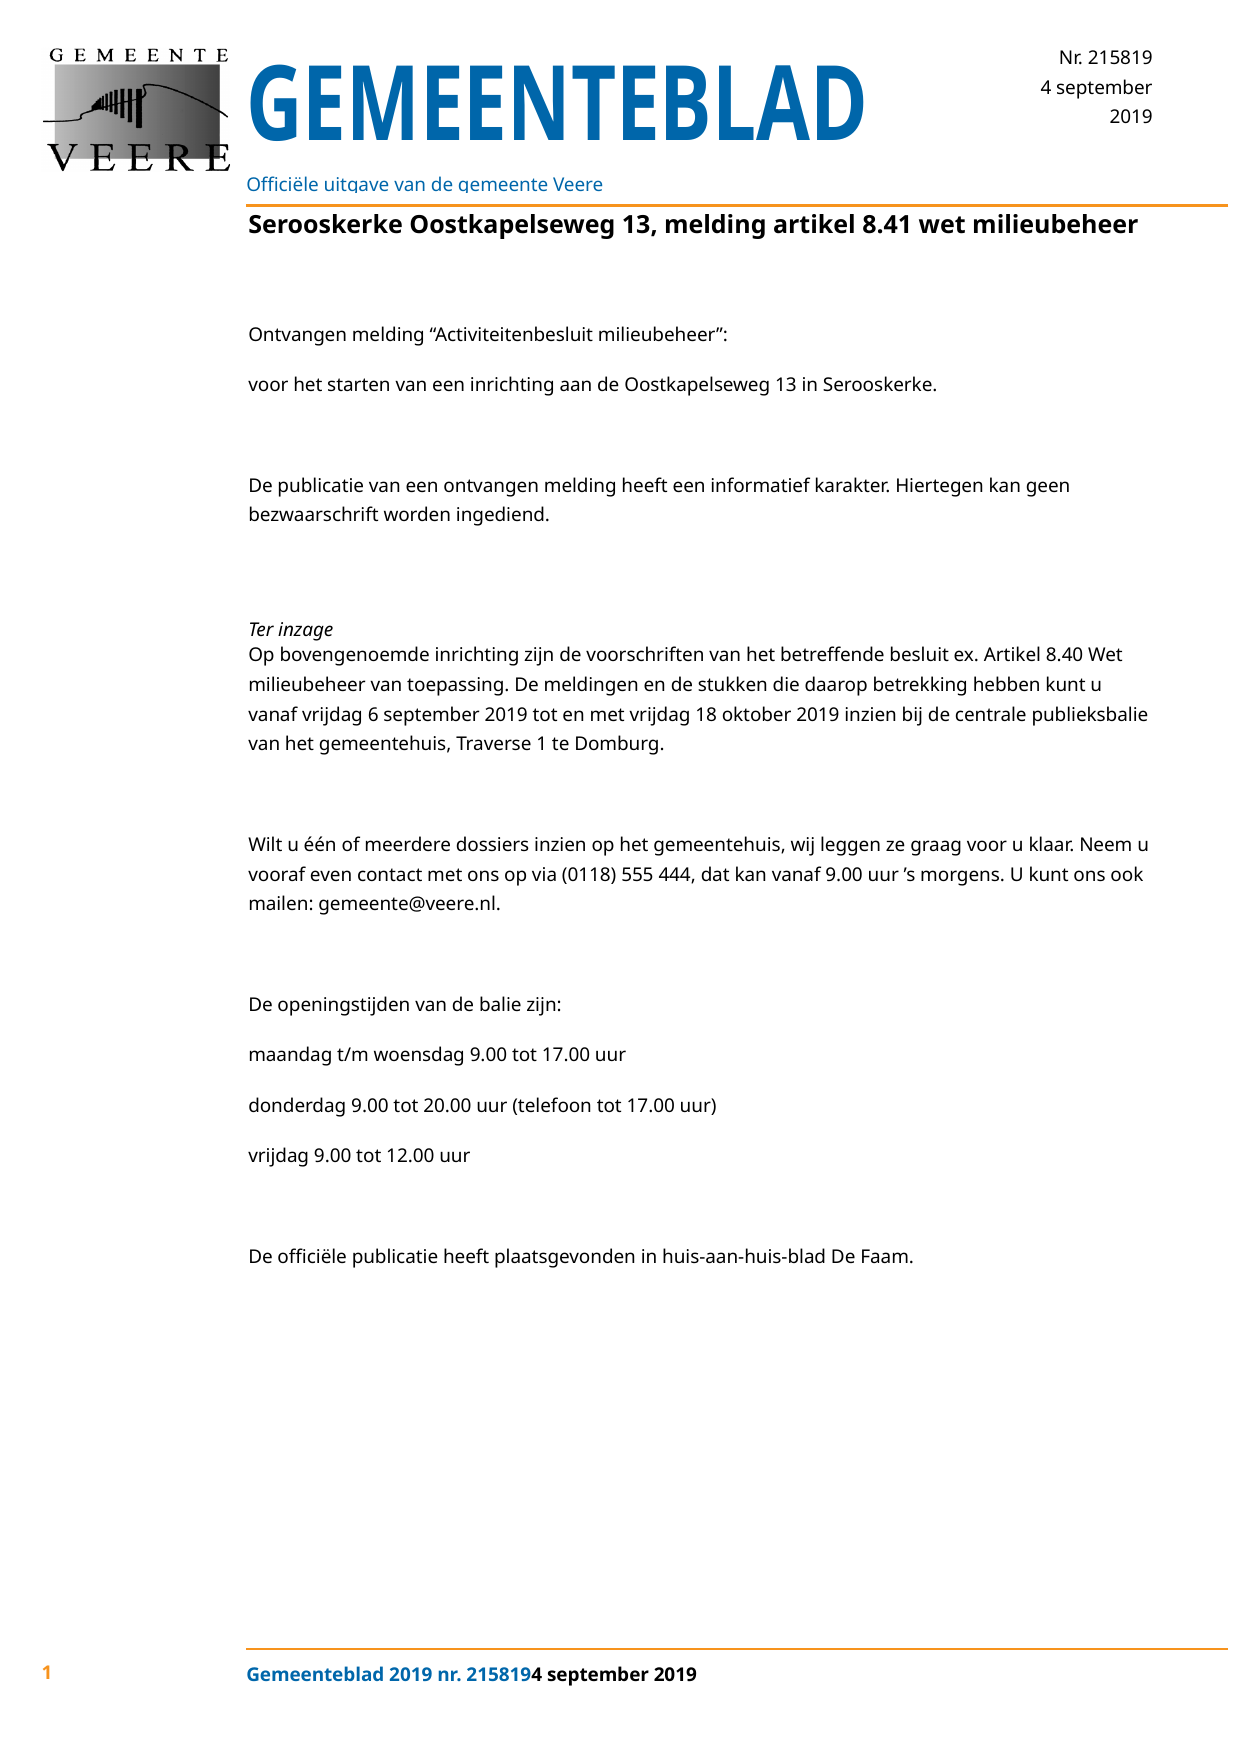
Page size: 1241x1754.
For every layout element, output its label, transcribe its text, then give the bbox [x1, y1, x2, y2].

text maandag t/m woensdag 9.00 tot 17.00 uur [248, 1042, 1152, 1067]
text Ter inzage [248, 616, 1152, 642]
text De officiële publicatie heeft plaatsgevonden in huis-aan-huis-blad De Faam. [248, 1243, 1152, 1269]
text Ontvangen melding “Activiteitenbesluit milieubeheer”: [248, 321, 1152, 346]
picture [41, 47, 231, 172]
text Wilt u één of meerdere dossiers inzien op het gemeentehuis, wij leggen ze graag voor u klaar. Neem u vooraf even contact met ons op via (0118) 555 444, dat kan vanaf 9.00 uur ’s morgens. U kunt ons ook mailen: gemeente@veere.nl. [248, 831, 1152, 916]
text Serooskerke Oostkapelseweg 13, melding artikel 8.41 wet milieubeheer [248, 207, 1152, 241]
text vrijdag 9.00 tot 12.00 uur [248, 1142, 1152, 1168]
text Op bovengenoemde inrichting zijn de voorschriften van het betreffende besluit ex. Artikel 8.40 Wet milieubeheer van toepassing. De meldingen en de stukken die daarop betrekking hebben kunt u vanaf vrijdag 6 september 2019 tot en met vrijdag 18 oktober 2019 inzien bij de centrale publieksbalie van het gemeentehuis, Traverse 1 te Domburg. [248, 642, 1152, 756]
text donderdag 9.00 tot 20.00 uur (telefoon tot 17.00 uur) [248, 1092, 1152, 1118]
text voor het starten van een inrichting aan de Oostkapelseweg 13 in Serooskerke. [248, 371, 1152, 397]
text De openingstijden van de balie zijn: [248, 991, 1152, 1017]
text De publicatie van een ontvangen melding heeft een informatief karakter. Hiertegen kan geen bezwaarschrift worden ingediend. [248, 472, 1152, 527]
